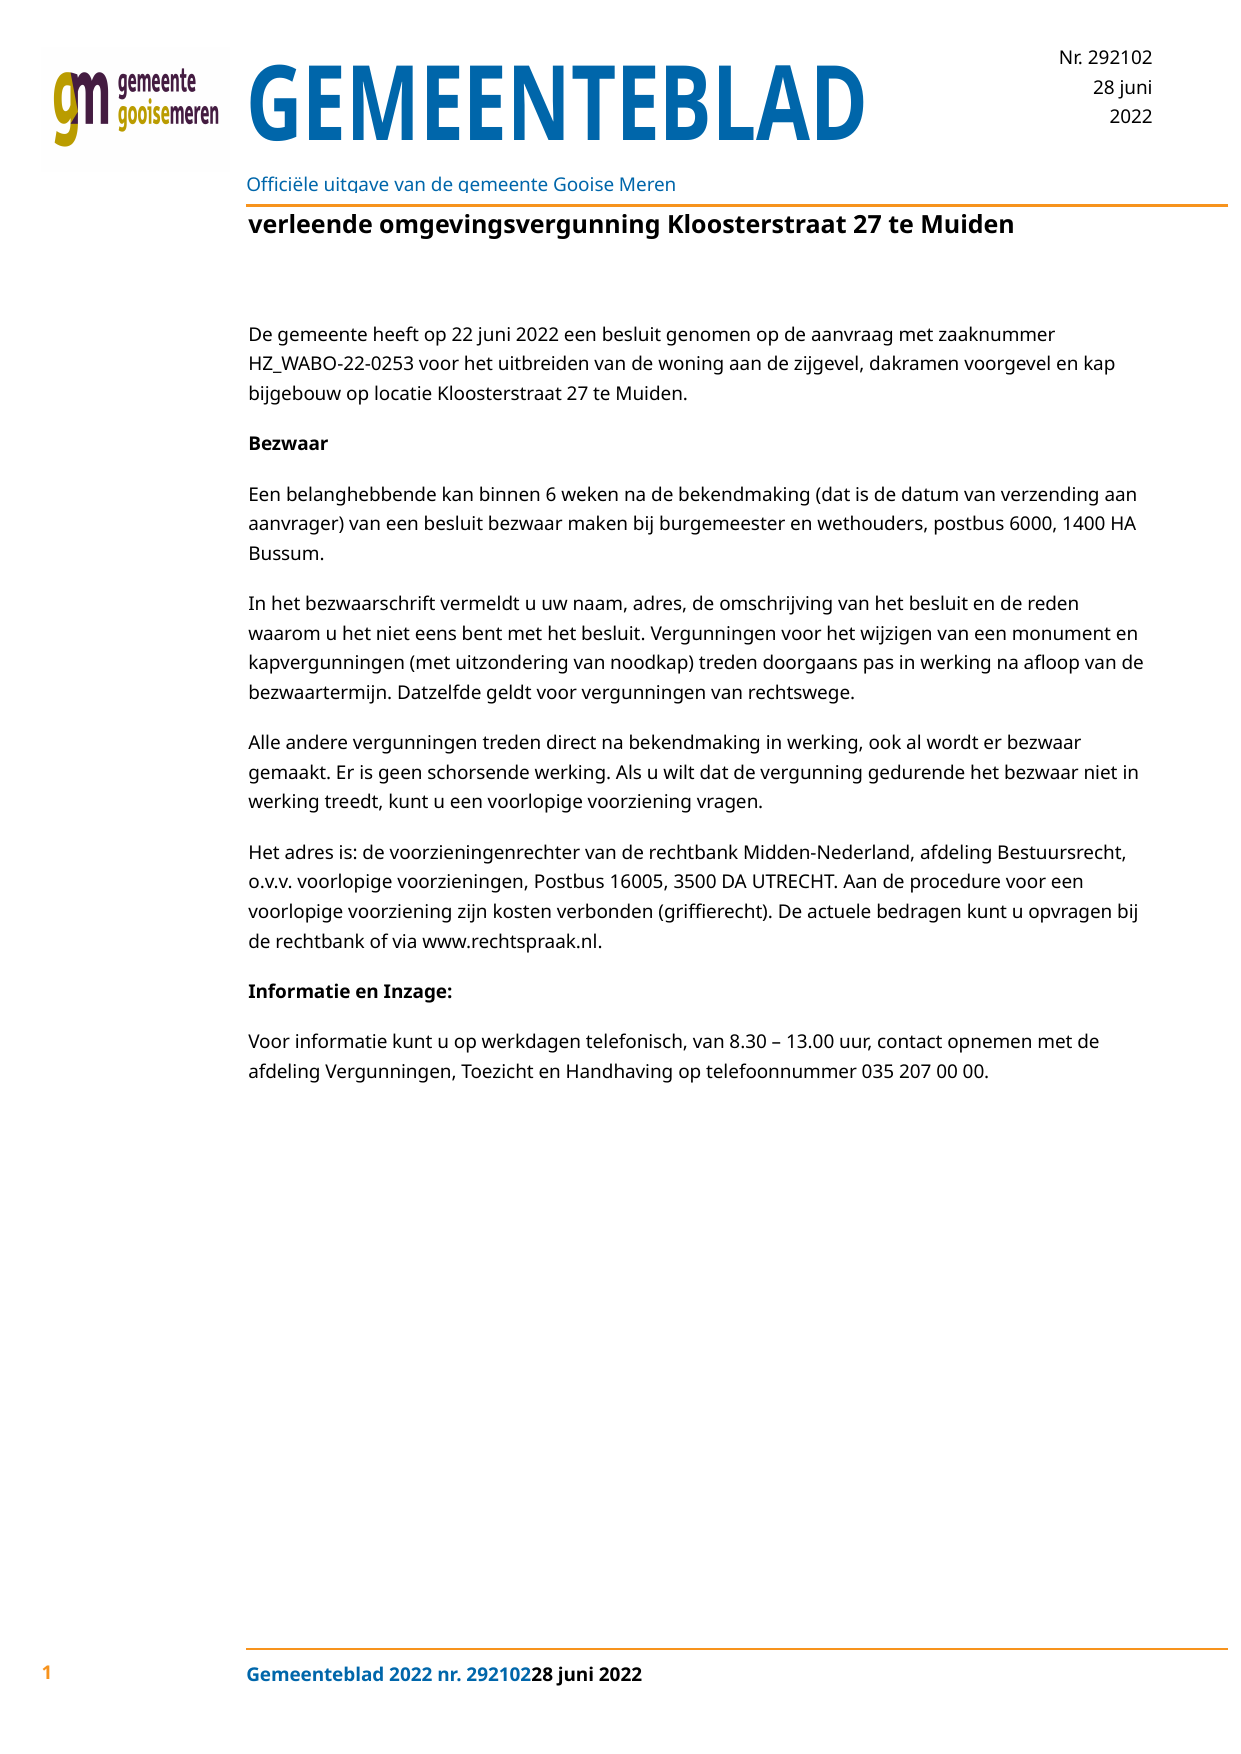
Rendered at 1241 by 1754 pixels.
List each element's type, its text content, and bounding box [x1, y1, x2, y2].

text Het adres is: de voorzieningenrechter van de rechtbank Midden-Nederland, afdeling Bestuursrecht, o.v.v. voorlopige voorzieningen, Postbus 16005, 3500 DA UTRECHT. Aan de procedure voor een voorlopige voorziening zijn kosten verbonden (griffierecht). De actuele bedragen kunt u opvragen bij de rechtbank of via www.rechtspraak.nl. [248, 839, 1152, 953]
text Voor informatie kunt u op werkdagen telefonisch, van 8.30 – 13.00 uur, contact opnemen met de afdeling Vergunningen, Toezicht en Handhaving op telefoonnummer 035 207 00 00. [248, 1029, 1152, 1084]
text Informatie en Inzage: [248, 978, 1152, 1004]
text verleende omgevingsvergunning Kloosterstraat 27 te Muiden [248, 207, 1152, 241]
text Een belanghebbende kan binnen 6 weken na de bekendmaking (dat is de datum van verzending aan aanvrager) van een besluit bezwaar maken bij burgemeester en wethouders, postbus 6000, 1400 HA Bussum. [248, 481, 1152, 566]
picture [41, 47, 231, 172]
text In het bezwaarschrift vermeldt u uw naam, adres, de omschrijving van het besluit en de reden waarom u het niet eens bent met het besluit. Vergunningen voor het wijzigen van een monument en kapvergunningen (met uitzondering van noodkap) treden doorgaans pas in werking na afloop van de bezwaartermijn. Datzelfde geldt voor vergunningen van rechtswege. [248, 590, 1152, 705]
text Alle andere vergunningen treden direct na bekendmaking in werking, ook al wordt er bezwaar gemaakt. Er is geen schorsende werking. Als u wilt dat de vergunning gedurende het bezwaar niet in werking treedt, kunt u een voorlopige voorziening vragen. [248, 729, 1152, 814]
text Bezwaar [248, 430, 1152, 456]
text De gemeente heeft op 22 juni 2022 een besluit genomen op de aanvraag met zaaknummer HZ_WABO-22-0253 voor het uitbreiden van de woning aan de zijgevel, dakramen voorgevel en kap bijgebouw op locatie Kloosterstraat 27 te Muiden. [248, 321, 1152, 406]
